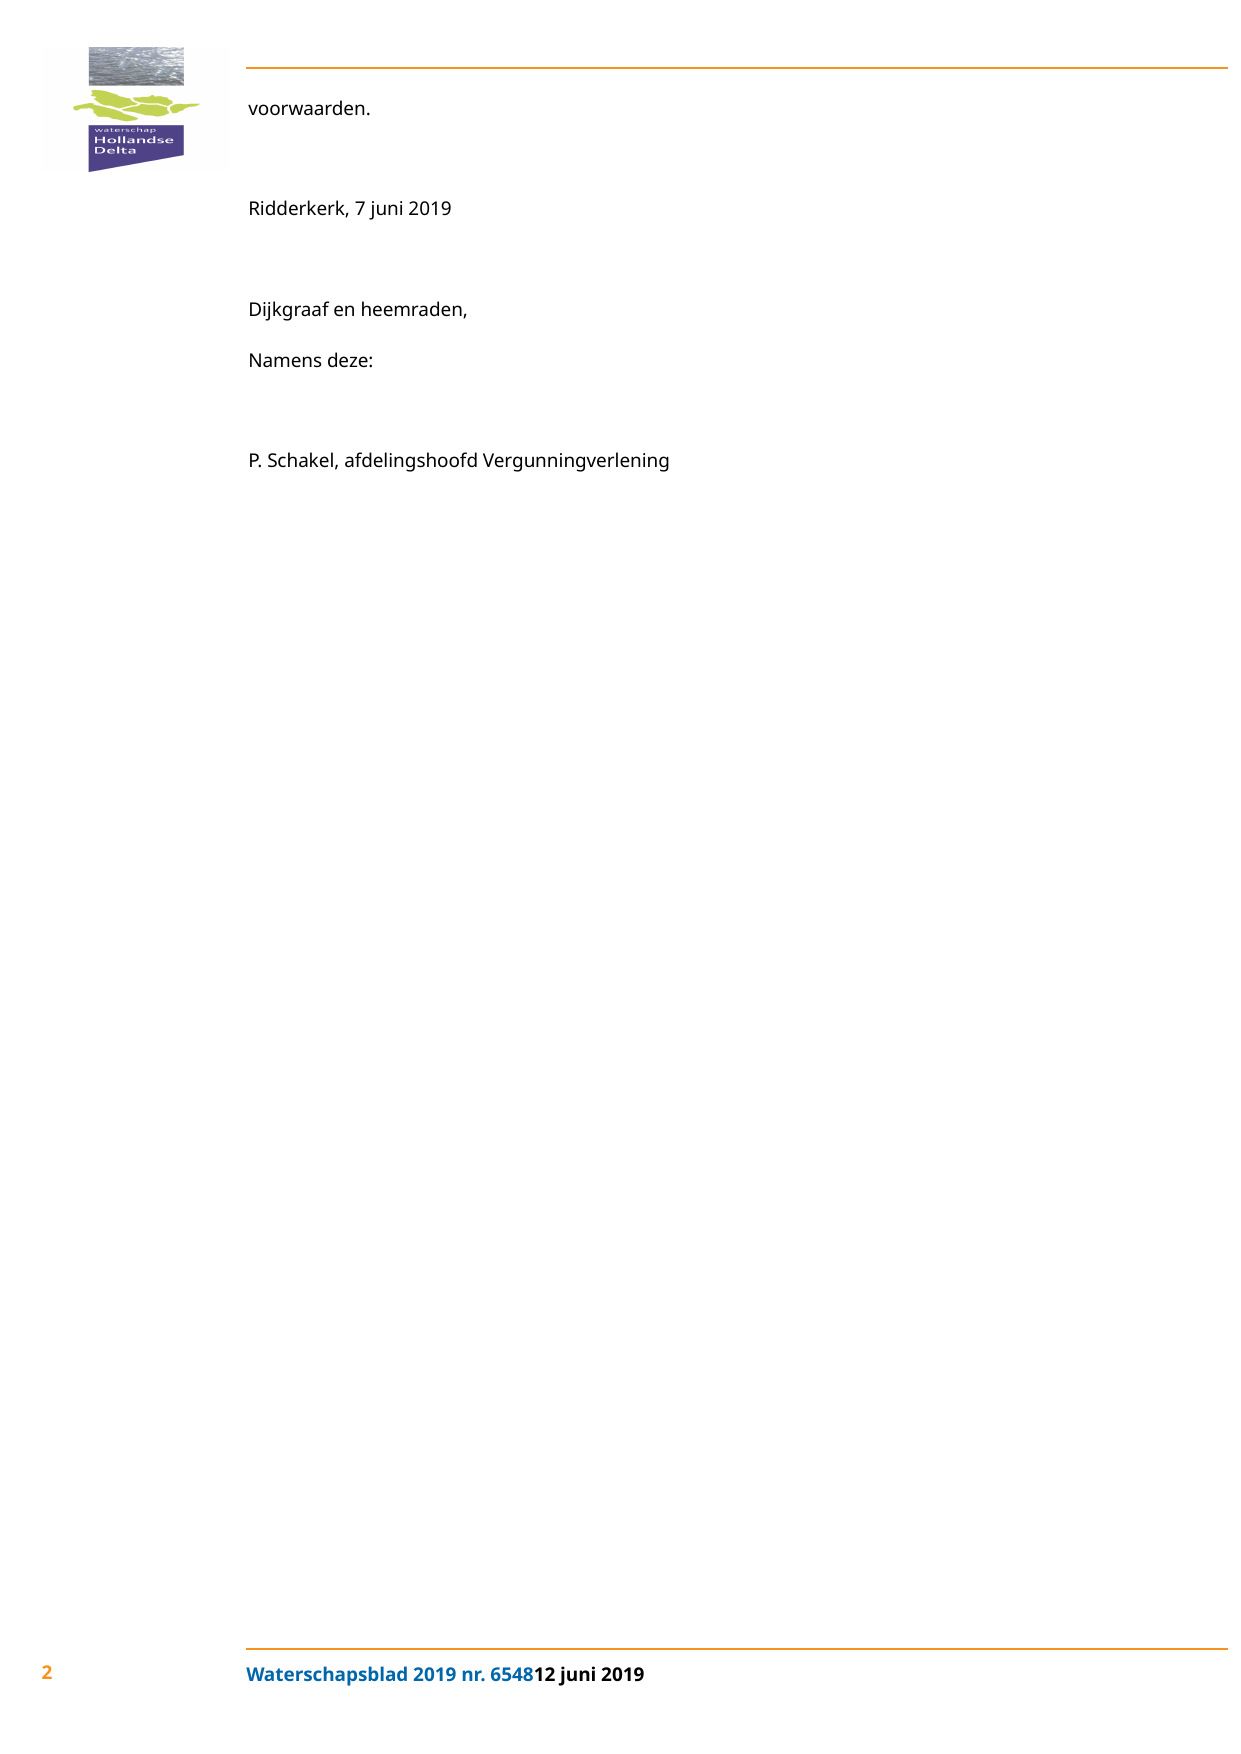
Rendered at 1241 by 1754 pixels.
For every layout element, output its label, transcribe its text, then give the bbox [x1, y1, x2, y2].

picture [41, 47, 231, 172]
text Dijkgraaf en heemraden, [248, 296, 1152, 322]
text P. Schakel, afdelingshoofd Vergunningverlening [248, 448, 1152, 473]
text voorwaarden. [248, 95, 1152, 121]
text Namens deze: [248, 347, 1152, 373]
text Ridderkerk, 7 juni 2019 [248, 196, 1152, 221]
